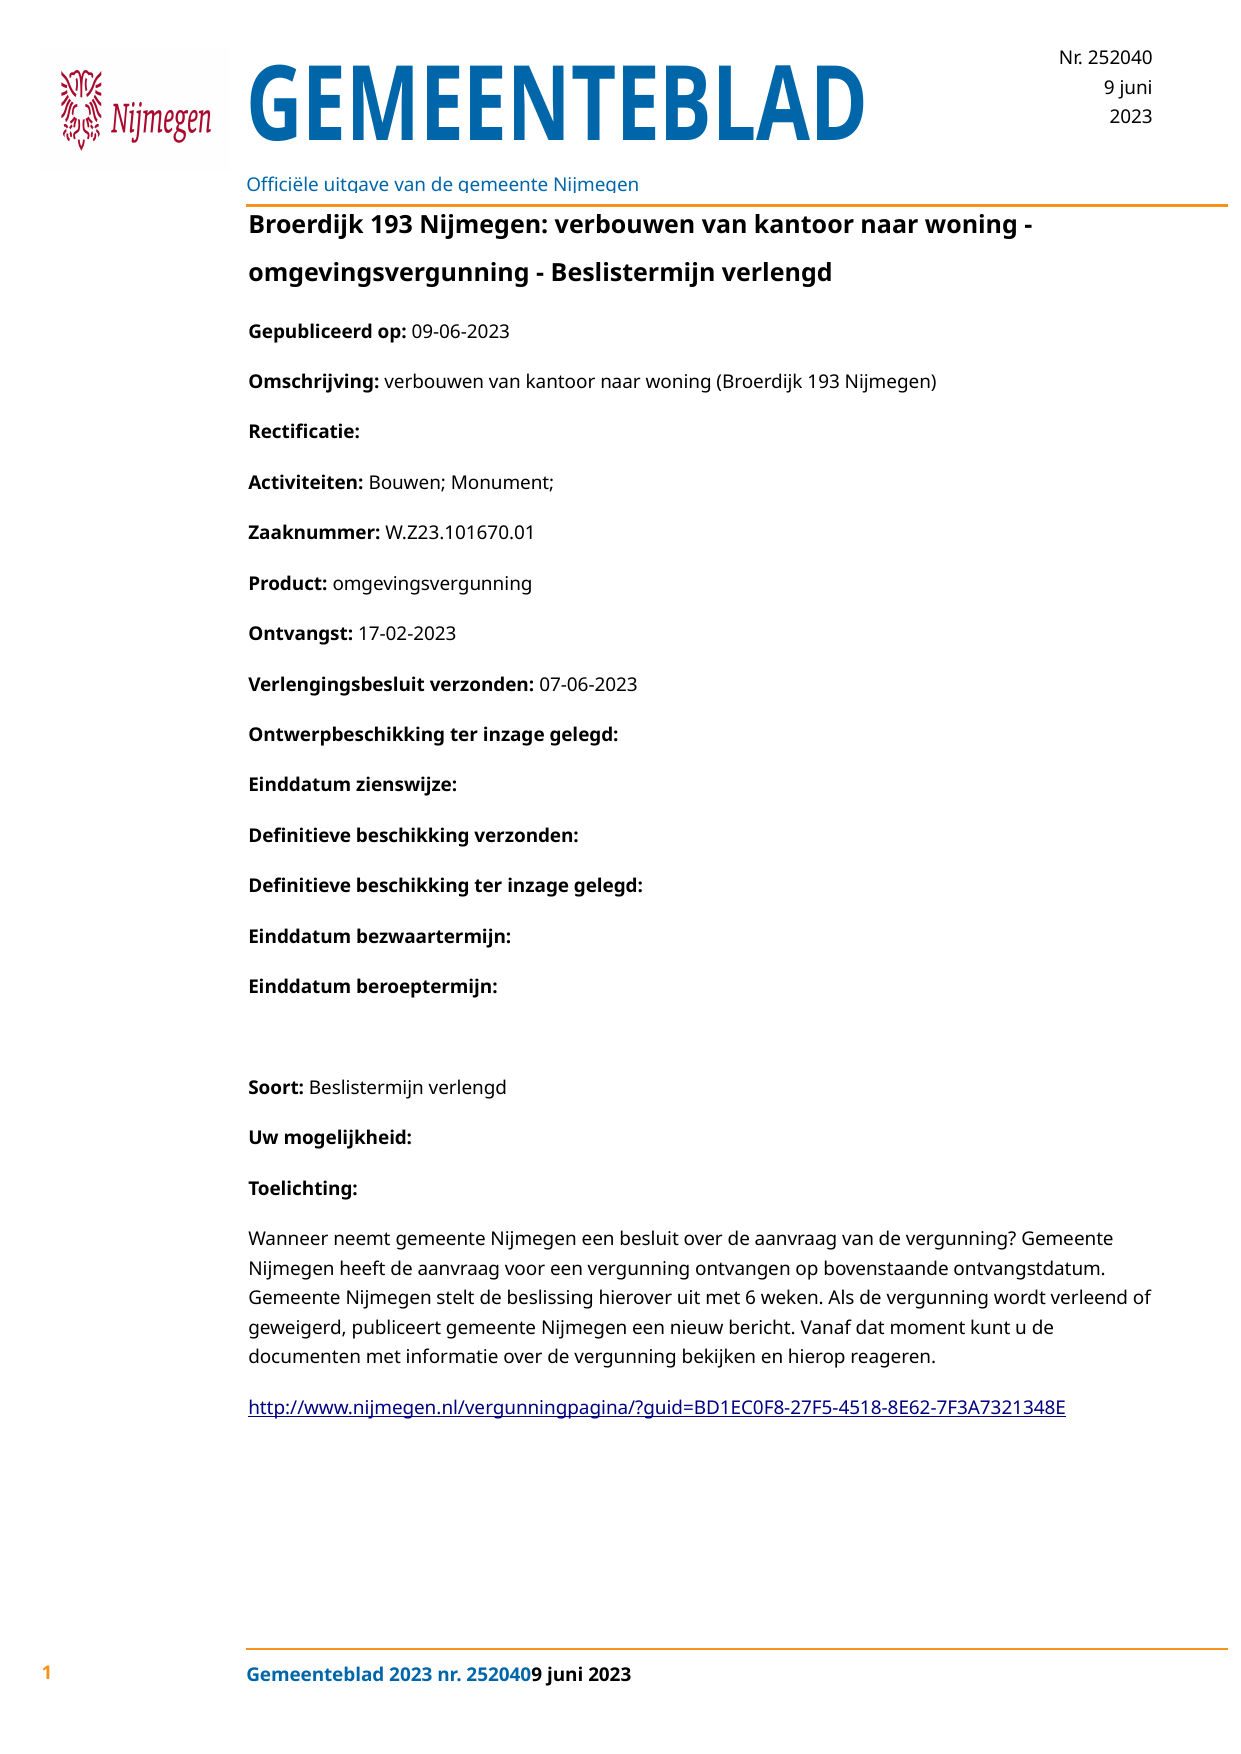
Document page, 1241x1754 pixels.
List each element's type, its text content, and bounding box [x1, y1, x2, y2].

text Uw mogelijkheid: [248, 1124, 1152, 1150]
text Broerdijk 193 Nijmegen: verbouwen van kantoor naar woning - omgevingsvergunning - Beslistermijn verlengd [248, 207, 1152, 288]
picture [41, 47, 231, 172]
text Einddatum zienswijze: [248, 772, 1152, 797]
text Product: omgevingsvergunning [248, 570, 1152, 596]
text Zaaknummer: W.Z23.101670.01 [248, 519, 1152, 545]
text Einddatum beroeptermijn: [248, 973, 1152, 999]
text Ontvangst: 17-02-2023 [248, 620, 1152, 646]
text Einddatum bezwaartermijn: [248, 923, 1152, 949]
text http://www.nijmegen.nl/vergunningpagina/?guid=BD1EC0F8-27F5-4518-8E62-7F3A7321348E [248, 1394, 1152, 1420]
text Soort: Beslistermijn verlengd [248, 1074, 1152, 1100]
text Verlengingsbesluit verzonden: 07-06-2023 [248, 671, 1152, 697]
text Toelichting: [248, 1175, 1152, 1201]
text Definitieve beschikking verzonden: [248, 822, 1152, 848]
text Ontwerpbeschikking ter inzage gelegd: [248, 721, 1152, 747]
text Omschrijving: verbouwen van kantoor naar woning (Broerdijk 193 Nijmegen) [248, 368, 1152, 394]
text Wanneer neemt gemeente Nijmegen een besluit over de aanvraag van de vergunning? Gemeente Nijmegen heeft de aanvraag voor een vergunning ontvangen op bovenstaande ontvangstdatum. Gemeente Nijmegen stelt de beslissing hierover uit met 6 weken. Als de vergunning wordt verleend of geweigerd, publiceert gemeente Nijmegen een nieuw bericht. Vanaf dat moment kunt u de documenten met informatie over de vergunning bekijken en hierop reageren. [248, 1225, 1152, 1369]
text Definitieve beschikking ter inzage gelegd: [248, 872, 1152, 898]
text Gepubliceerd op: 09-06-2023 [248, 318, 1152, 344]
text Rectificatie: [248, 419, 1152, 444]
text Activiteiten: Bouwen; Monument; [248, 469, 1152, 495]
